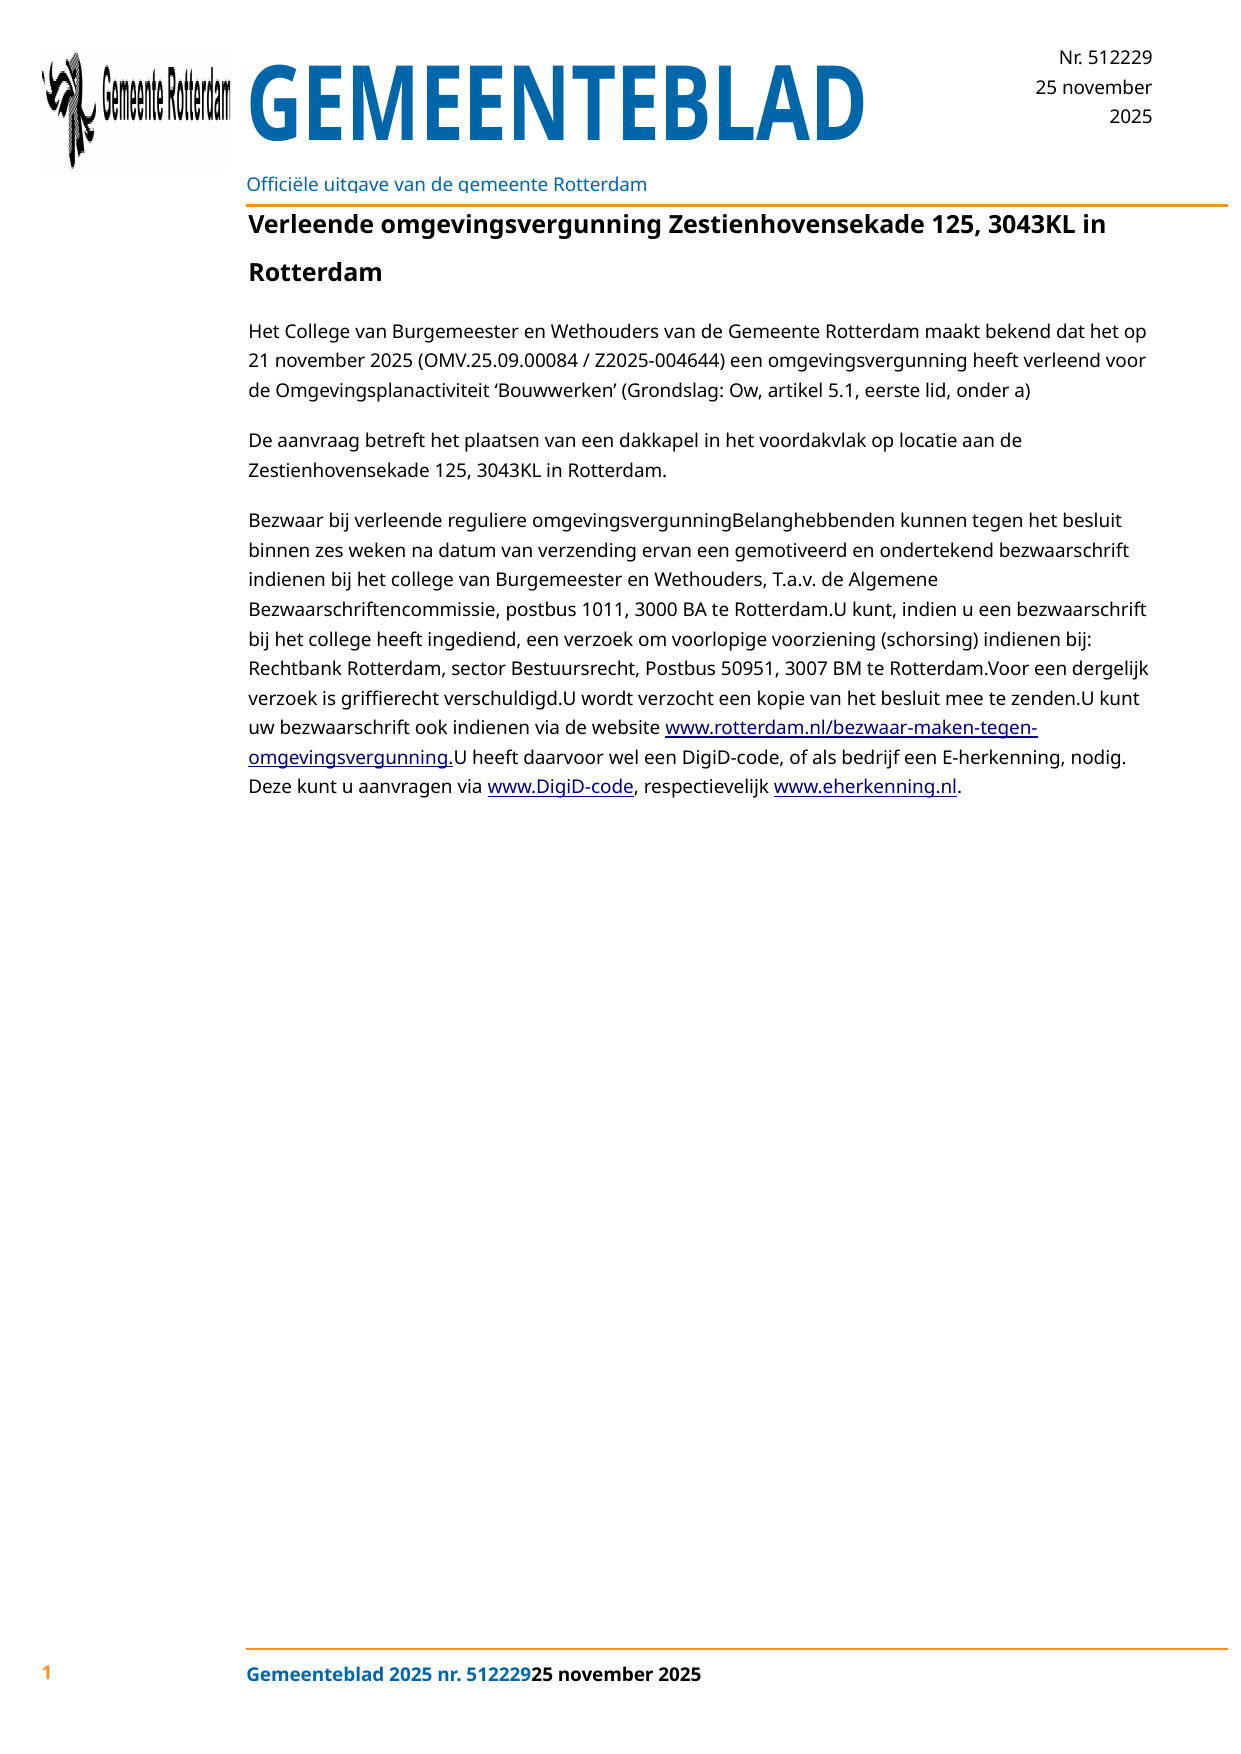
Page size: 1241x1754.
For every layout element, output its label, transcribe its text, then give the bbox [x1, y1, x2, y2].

text Het College van Burgemeester en Wethouders van de Gemeente Rotterdam maakt bekend dat het op 21 november 2025 (OMV.25.09.00084 / Z2025-004644) een omgevingsvergunning heeft verleend voor de Omgevingsplanactiviteit ‘Bouwwerken’ (Grondslag: Ow, artikel 5.1, eerste lid, onder a) [248, 318, 1152, 403]
text Bezwaar bij verleende reguliere omgevingsvergunningBelanghebbenden kunnen tegen het besluit binnen zes weken na datum van verzending ervan een gemotiveerd en ondertekend bezwaarschrift indienen bij het college van Burgemeester en Wethouders, T.a.v. de Algemene Bezwaarschriftencommissie, postbus 1011, 3000 BA te Rotterdam.U kunt, indien u een bezwaarschrift bij het college heeft ingediend, een verzoek om voorlopige voorziening (schorsing) indienen bij: Rechtbank Rotterdam, sector Bestuursrecht, Postbus 50951, 3007 BM te Rotterdam.Voor een dergelijk verzoek is griffierecht verschuldigd.U wordt verzocht een kopie van het besluit mee te zenden.U kunt uw bezwaarschrift ook indienen via de website www.rotterdam.nl/bezwaar-maken-tegen-omgevingsvergunning.U heeft daarvoor wel een DigiD-code, of als bedrijf een E-herkenning, nodig. Deze kunt u aanvragen via www.DigiD-code, respectievelijk www.eherkenning.nl. [248, 507, 1152, 799]
picture [41, 47, 231, 172]
text Verleende omgevingsvergunning Zestienhovensekade 125, 3043KL in Rotterdam [248, 207, 1152, 288]
text De aanvraag betreft het plaatsen van een dakkapel in het voordakvlak op locatie aan de Zestienhovensekade 125, 3043KL in Rotterdam. [248, 427, 1152, 483]
